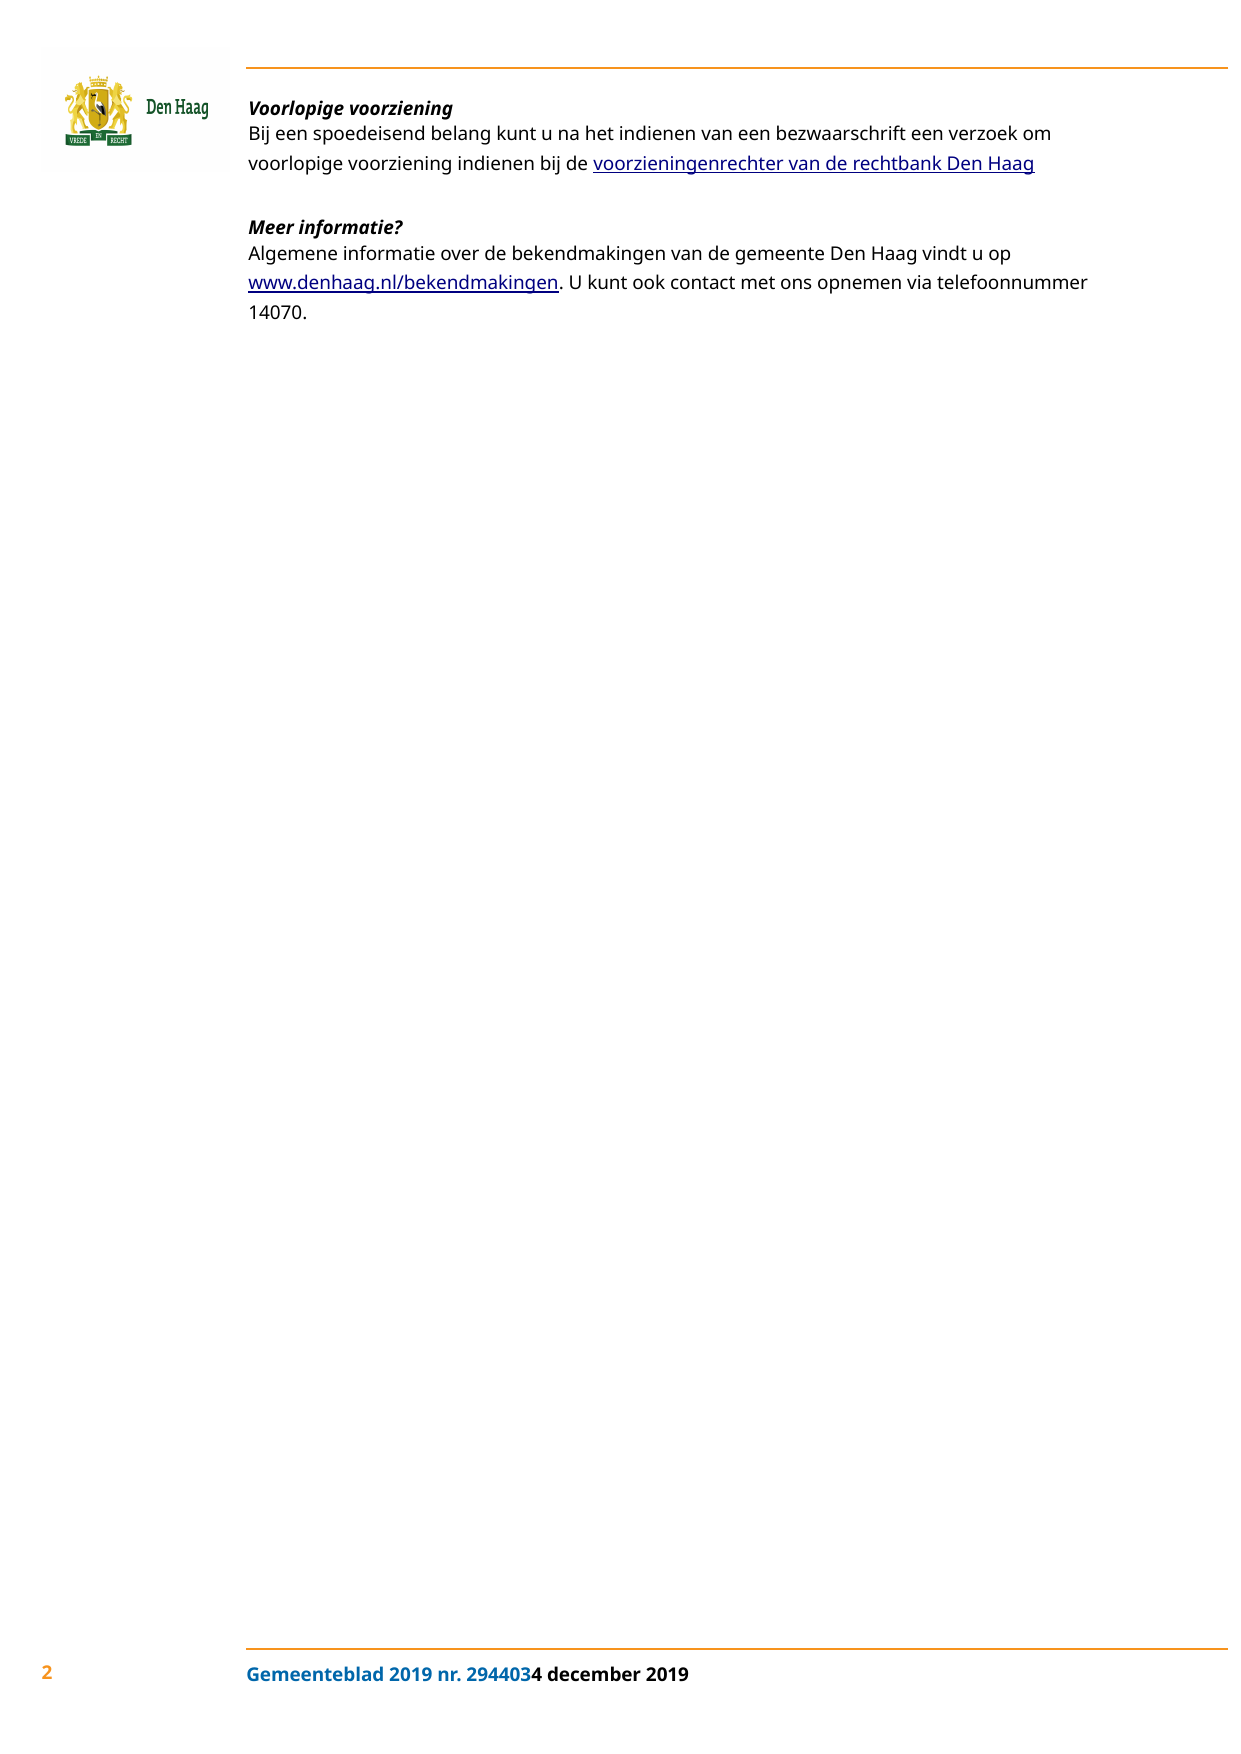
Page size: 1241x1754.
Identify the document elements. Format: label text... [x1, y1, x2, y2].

picture [41, 47, 231, 172]
text Algemene informatie over de bekendmakingen van de gemeente Den Haag vindt u op www.denhaag.nl/bekendmakingen. U kunt ook contact met ons opnemen via telefoonnummer 14070. [248, 240, 1152, 325]
text Bij een spoedeisend belang kunt u na het indienen van een bezwaarschrift een verzoek om voorlopige voorziening indienen bij de voorzieningenrechter van de rechtbank Den Haag [248, 121, 1152, 176]
text Meer informatie? [248, 214, 1152, 240]
text Voorlopige voorziening [248, 95, 1152, 121]
